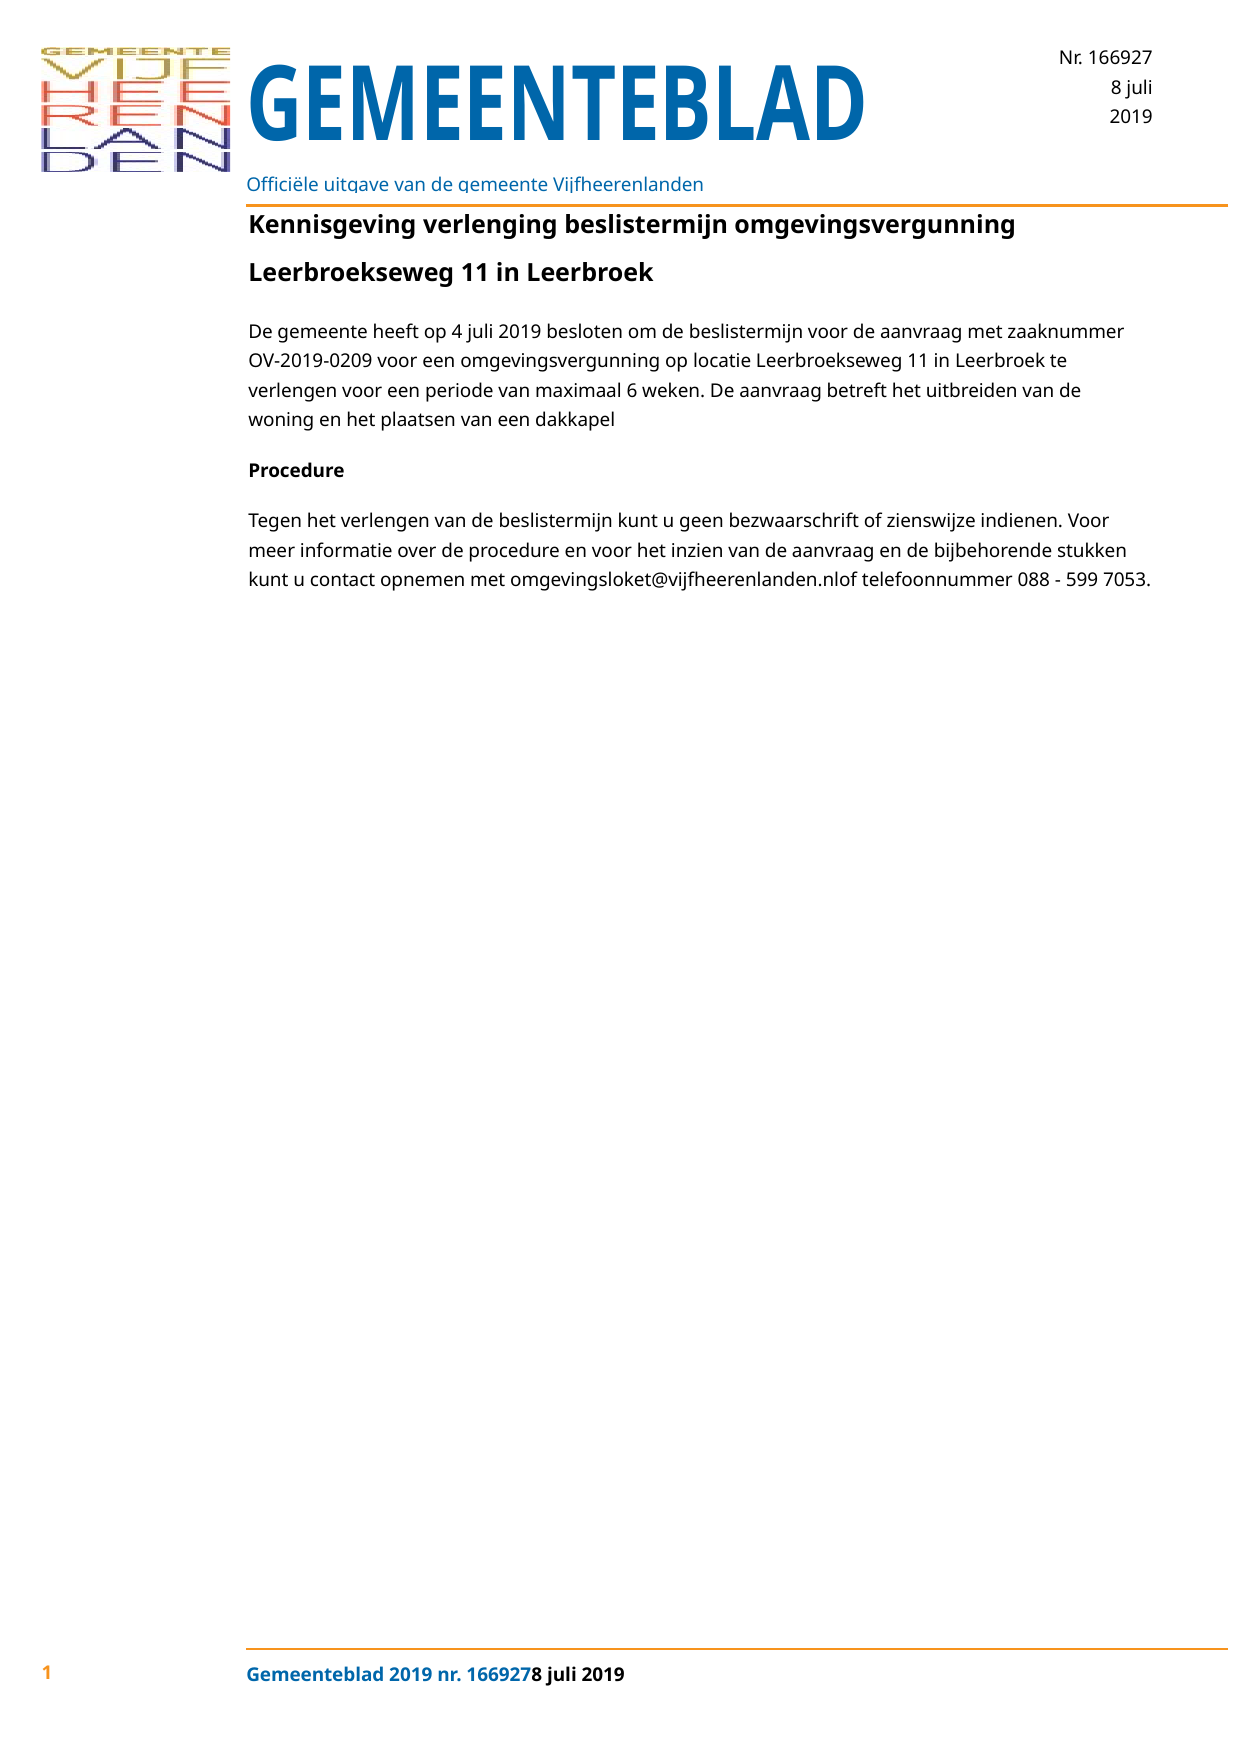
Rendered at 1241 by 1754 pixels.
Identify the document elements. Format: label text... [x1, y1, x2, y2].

text Tegen het verlengen van de beslistermijn kunt u geen bezwaarschrift of zienswijze indienen. Voor meer informatie over de procedure en voor het inzien van de aanvraag en de bijbehorende stukken kunt u contact opnemen met omgevingsloket@vijfheerenlanden.nlof telefoonnummer 088 - 599 7053. [248, 507, 1152, 592]
picture [41, 47, 231, 172]
text Procedure [248, 457, 1152, 483]
text De gemeente heeft op 4 juli 2019 besloten om de beslistermijn voor de aanvraag met zaaknummer OV-2019-0209 voor een omgevingsvergunning op locatie Leerbroekseweg 11 in Leerbroek te verlengen voor een periode van maximaal 6 weken. De aanvraag betreft het uitbreiden van de woning en het plaatsen van een dakkapel [248, 318, 1152, 432]
text Kennisgeving verlenging beslistermijn omgevingsvergunning Leerbroekseweg 11 in Leerbroek [248, 207, 1152, 288]
